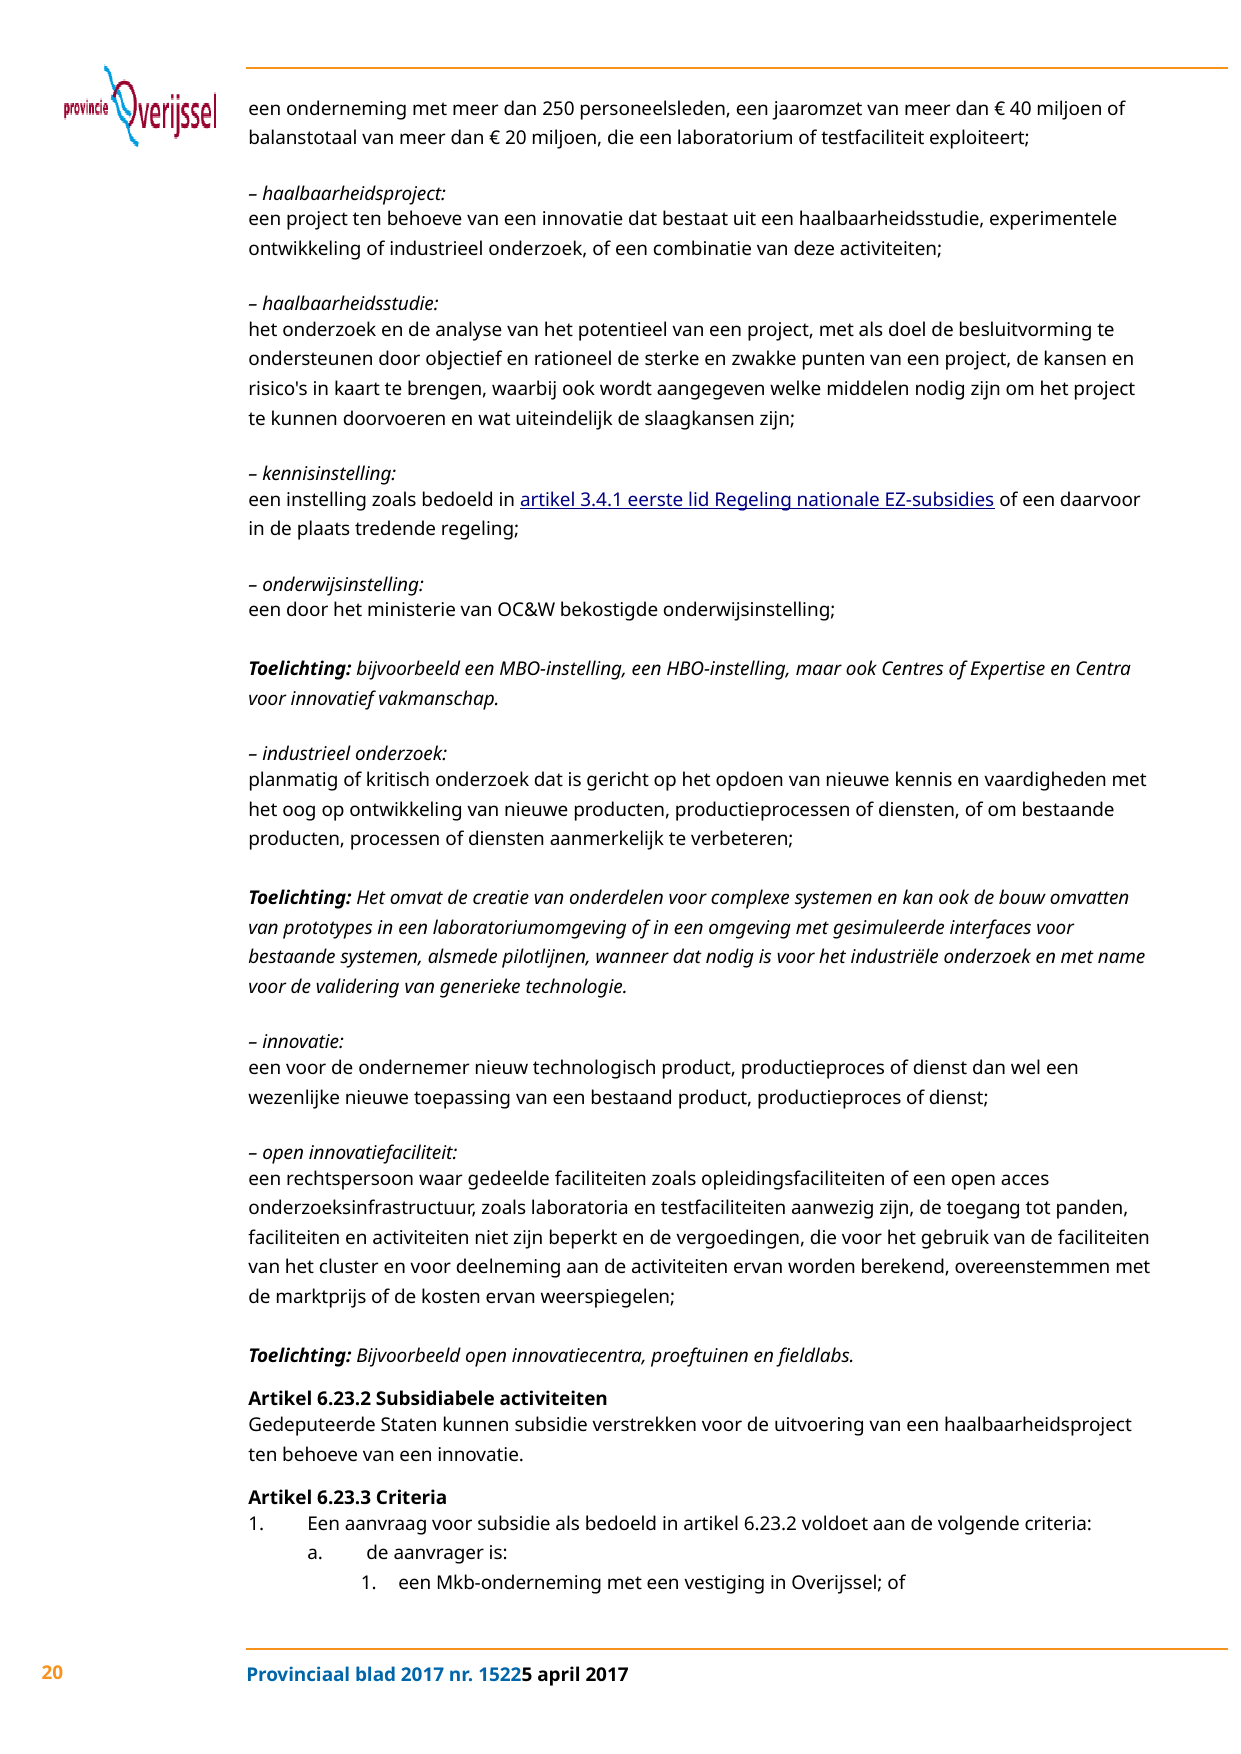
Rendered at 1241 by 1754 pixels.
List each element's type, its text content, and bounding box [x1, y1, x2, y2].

text een voor de ondernemer nieuw technologisch product, productieproces of dienst dan wel een wezenlijke nieuwe toepassing van een bestaand product, productieproces of dienst; [248, 1054, 1152, 1110]
text – industrieel onderzoek: [248, 741, 1152, 766]
text Artikel 6.23.2 Subsidiabele activiteiten [248, 1386, 1152, 1411]
text het onderzoek en de analyse van het potentieel van een project, met als doel de besluitvorming te ondersteunen door objectief en rationeel de sterke en zwakke punten van een project, de kansen en risico's in kaart te brengen, waarbij ook wordt aangegeven welke middelen nodig zijn om het project te kunnen doorvoeren en wat uiteindelijk de slaagkansen zijn; [248, 316, 1152, 431]
text een instelling zoals bedoeld in artikel 3.4.1 eerste lid Regeling nationale EZ-subsidies of een daarvoor in de plaats tredende regeling; [248, 486, 1152, 541]
text – innovatie: [248, 1029, 1152, 1054]
text een rechtspersoon waar gedeelde faciliteiten zoals opleidingsfaciliteiten of een open acces onderzoeksinfrastructuur, zoals laboratoria en testfaciliteiten aanwezig zijn, de toegang tot panden, faciliteiten en activiteiten niet zijn beperkt en de vergoedingen, die voor het gebruik van de faciliteiten van het cluster en voor deelneming aan de activiteiten ervan worden berekend, overeenstemmen met de marktprijs of de kosten ervan weerspiegelen; [248, 1165, 1152, 1309]
text – kennisinstelling: [248, 460, 1152, 486]
text planmatig of kritisch onderzoek dat is gericht op het opdoen van nieuwe kennis en vaardigheden met het oog op ontwikkeling van nieuwe producten, productieprocessen of diensten, of om bestaande producten, processen of diensten aanmerkelijk te verbeteren; [248, 766, 1152, 851]
list de aanvrager is: [307, 1539, 1152, 1565]
picture [41, 47, 231, 172]
text – haalbaarheidsproject: [248, 180, 1152, 205]
text Toelichting: Bijvoorbeeld open innovatiecentra, proeftuinen en fieldlabs. [248, 1342, 1152, 1368]
text Toelichting: Het omvat de creatie van onderdelen voor complexe systemen en kan ook de bouw omvatten van prototypes in een laboratoriumomgeving of in een omgeving met gesimuleerde interfaces voor bestaande systemen, alsmede pilotlijnen, wanneer dat nodig is voor het industriële onderzoek en met name voor de validering van generieke technologie. [248, 884, 1152, 999]
text een door het ministerie van OC&W bekostigde onderwijsinstelling; [248, 596, 1152, 622]
list Een aanvraag voor subsidie als bedoeld in artikel 6.23.2 voldoet aan de volgende criteria: [248, 1510, 1152, 1536]
list een Mkb-onderneming met een vestiging in Overijssel; of [361, 1569, 1152, 1595]
text Artikel 6.23.3 Criteria [248, 1484, 1152, 1510]
text een project ten behoeve van een innovatie dat bestaat uit een haalbaarheidsstudie, experimentele ontwikkeling of industrieel onderzoek, of een combinatie van deze activiteiten; [248, 205, 1152, 261]
text een onderneming met meer dan 250 personeelsleden, een jaaromzet van meer dan € 40 miljoen of balanstotaal van meer dan € 20 miljoen, die een laboratorium of testfaciliteit exploiteert; [248, 95, 1152, 150]
text Toelichting: bijvoorbeeld een MBO-instelling, een HBO-instelling, maar ook Centres of Expertise en Centra voor innovatief vakmanschap. [248, 656, 1152, 711]
text – open innovatiefaciliteit: [248, 1139, 1152, 1165]
text – onderwijsinstelling: [248, 571, 1152, 596]
text – haalbaarheidsstudie: [248, 290, 1152, 316]
text Gedeputeerde Staten kunnen subsidie verstrekken voor de uitvoering van een haalbaarheidsproject ten behoeve van een innovatie. [248, 1411, 1152, 1467]
